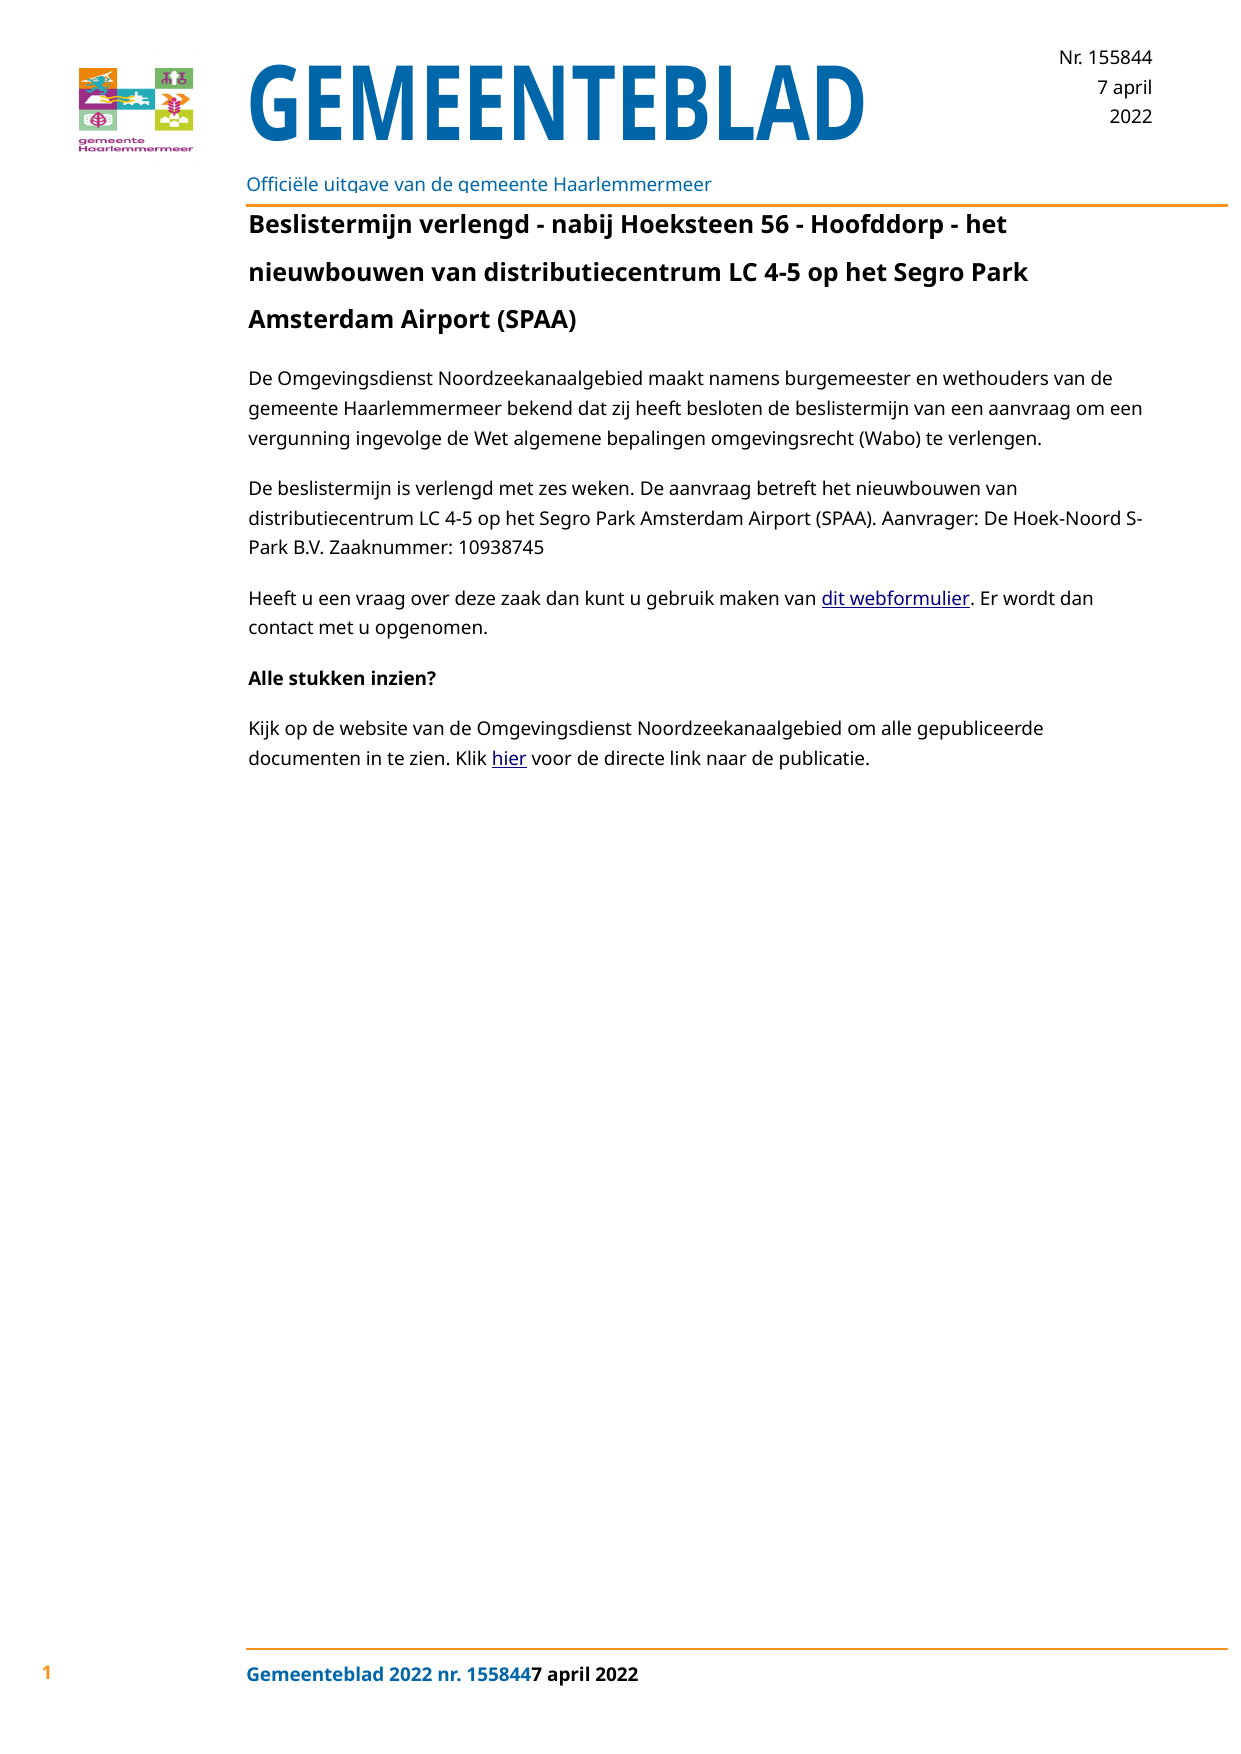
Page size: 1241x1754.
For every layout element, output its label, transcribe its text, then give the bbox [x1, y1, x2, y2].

text Beslistermijn verlengd - nabij Hoeksteen 56 - Hoofddorp - het nieuwbouwen van distributiecentrum LC 4-5 op het Segro Park Amsterdam Airport (SPAA) [248, 207, 1152, 336]
picture [41, 47, 231, 172]
text De Omgevingsdienst Noordzeekanaalgebied maakt namens burgemeester en wethouders van de gemeente Haarlemmermeer bekend dat zij heeft besloten de beslistermijn van een aanvraag om een vergunning ingevolge de Wet algemene bepalingen omgevingsrecht (Wabo) te verlengen. [248, 366, 1152, 450]
text Kijk op de website van de Omgevingsdienst Noordzeekanaalgebied om alle gepubliceerde documenten in te zien. Klik hier voor de directe link naar de publicatie. [248, 715, 1152, 770]
text De beslistermijn is verlengd met zes weken. De aanvraag betreft het nieuwbouwen van distributiecentrum LC 4-5 op het Segro Park Amsterdam Airport (SPAA). Aanvrager: De Hoek-Noord S-Park B.V. Zaaknummer: 10938745 [248, 475, 1152, 560]
text Heeft u een vraag over deze zaak dan kunt u gebruik maken van dit webformulier. Er wordt dan contact met u opgenomen. [248, 585, 1152, 640]
text Alle stukken inzien? [248, 665, 1152, 690]
